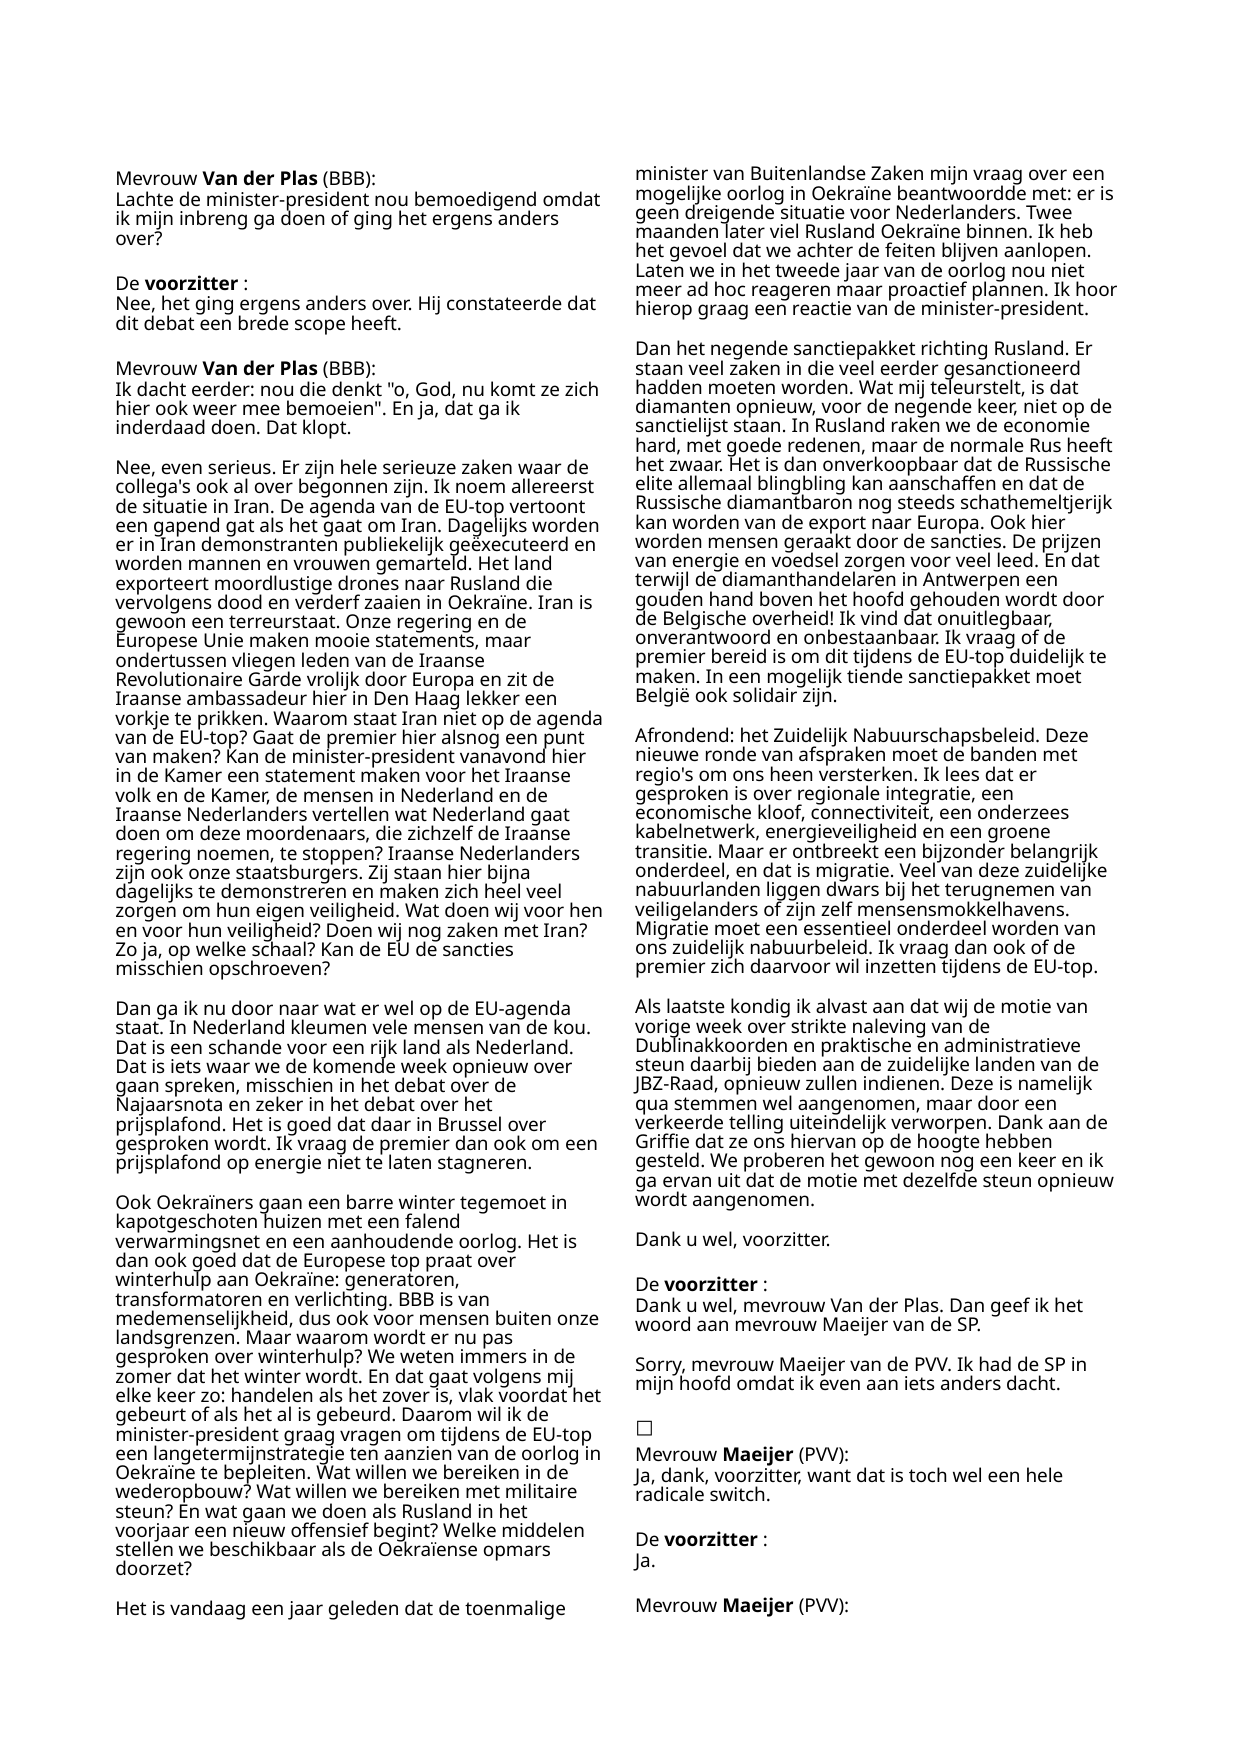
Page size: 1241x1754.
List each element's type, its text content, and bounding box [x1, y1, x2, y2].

text Als laatste kondig ik alvast aan dat wij de motie van vorige week over strikte naleving van de Dublinakkoorden en praktische en administratieve steun daarbij bieden aan de zuidelijke landen van de JBZ-Raad, opnieuw zullen indienen. Deze is namelijk qua stemmen wel aangenomen, maar door een verkeerde telling uiteindelijk verworpen. Dank aan de Griffie dat ze ons hiervan op de hoogte hebben gesteld. We proberen het gewoon nog een keer en ik ga ervan uit dat de motie met dezelfde steun opnieuw wordt aangenomen. [635, 998, 1125, 1210]
text De voorzitter : [635, 1526, 1125, 1552]
text Mevrouw Van der Plas (BBB): [115, 355, 605, 381]
text ⬜ [635, 1416, 1125, 1441]
text Ja, dank, voorzitter, want dat is toch wel een hele radicale switch. [635, 1467, 1125, 1506]
text Dan het negende sanctiepakket richting Rusland. Er staan veel zaken in die veel eerder gesanctioneerd hadden moeten worden. Wat mij teleurstelt, is dat diamanten opnieuw, voor de negende keer, niet op de sanctielijst staan. In Rusland raken we de economie hard, met goede redenen, maar de normale Rus heeft het zwaar. Het is dan onverkoopbaar dat de Russische elite allemaal blingbling kan aanschaffen en dat de Russische diamantbaron nog steeds schathemeltjerijk kan worden van de export naar Europa. Ook hier worden mensen geraakt door de sancties. De prijzen van energie en voedsel zorgen voor veel leed. En dat terwijl de diamanthandelaren in Antwerpen een gouden hand boven het hoofd gehouden wordt door de Belgische overheid! Ik vind dat onuitlegbaar, onverantwoord en onbestaanbaar. Ik vraag of de premier bereid is om dit tijdens de EU-top duidelijk te maken. In een mogelijk tiende sanctiepakket moet België ook solidair zijn. [635, 340, 1125, 706]
text Ik dacht eerder: nou die denkt "o, God, nu komt ze zich hier ook weer mee bemoeien". En ja, dat ga ik inderdaad doen. Dat klopt. [115, 381, 605, 438]
text Sorry, mevrouw Maeijer van de PVV. Ik had de SP in mijn hoofd omdat ik even aan iets anders dacht. [635, 1356, 1125, 1395]
text Dan ga ik nu door naar wat er wel op de EU-agenda staat. In Nederland kleumen vele mensen van de kou. Dat is een schande voor een rijk land als Nederland. Dat is iets waar we de komende week opnieuw over gaan spreken, misschien in het debat over de Najaarsnota en zeker in het debat over het prijsplafond. Het is goed dat daar in Brussel over gesproken wordt. Ik vraag de premier dan ook om een prijsplafond op energie niet te laten stagneren. [115, 1000, 605, 1173]
text Nee, het ging ergens anders over. Hij constateerde dat dit debat een brede scope heeft. [115, 295, 605, 334]
text Dank u wel, mevrouw Van der Plas. Dan geef ik het woord aan mevrouw Maeijer van de SP. [635, 1297, 1125, 1335]
text Afrondend: het Zuidelijk Nabuurschapsbeleid. Deze nieuwe ronde van afspraken moet de banden met regio's om ons heen versterken. Ik lees dat er gesproken is over regionale integratie, een economische kloof, connectiviteit, een onderzees kabelnetwerk, energieveiligheid en een groene transitie. Maar er ontbreekt een bijzonder belangrijk onderdeel, en dat is migratie. Veel van deze zuidelijke nabuurlanden liggen dwars bij het terugnemen van veiligelanders of zijn zelf mensensmokkelhavens. Migratie moet een essentieel onderdeel worden van ons zuidelijk nabuurbeleid. Ik vraag dan ook of de premier zich daarvoor wil inzetten tijdens de EU-top. [635, 727, 1125, 978]
text Ook Oekraïners gaan een barre winter tegemoet in kapotgeschoten huizen met een falend verwarmingsnet en een aanhoudende oorlog. Het is dan ook goed dat de Europese top praat over winterhulp aan Oekraïne: generatoren, transformatoren en verlichting. BBB is van medemenselijkheid, dus ook voor mensen buiten onze landsgrenzen. Maar waarom wordt er nu pas gesproken over winterhulp? We weten immers in de zomer dat het winter wordt. En dat gaat volgens mij elke keer zo: handelen als het zover is, vlak voordat het gebeurt of als het al is gebeurd. Daarom wil ik de minister-president graag vragen om tijdens de EU-top een langetermijnstrategie ten aanzien van de oorlog in Oekraïne te bepleiten. Wat willen we bereiken in de wederopbouw? Wat willen we bereiken met militaire steun? En wat gaan we doen als Rusland in het voorjaar een nieuw offensief begint? Welke middelen stellen we beschikbaar als de Oekraïense opmars doorzet? [115, 1194, 605, 1580]
text Mevrouw Van der Plas (BBB): [115, 165, 605, 191]
text Dank u wel, voorzitter. [635, 1231, 1125, 1250]
text De voorzitter : [115, 270, 605, 295]
text Nee, even serieus. Er zijn hele serieuze zaken waar de collega's ook al over begonnen zijn. Ik noem allereerst de situatie in Iran. De agenda van de EU-top vertoont een gapend gat als het gaat om Iran. Dagelijks worden er in Iran demonstranten publiekelijk geëxecuteerd en worden mannen en vrouwen gemarteld. Het land exporteert moordlustige drones naar Rusland die vervolgens dood en verderf zaaien in Oekraïne. Iran is gewoon een terreurstaat. Onze regering en de Europese Unie maken mooie statements, maar ondertussen vliegen leden van de Iraanse Revolutionaire Garde vrolijk door Europa en zit de Iraanse ambassadeur hier in Den Haag lekker een vorkje te prikken. Waarom staat Iran niet op de agenda van de EU-top? Gaat de premier hier alsnog een punt van maken? Kan de minister-president vanavond hier in de Kamer een statement maken voor het Iraanse volk en de Kamer, de mensen in Nederland en de Iraanse Nederlanders vertellen wat Nederland gaat doen om deze moordenaars, die zichzelf de Iraanse regering noemen, te stoppen? Iraanse Nederlanders zijn ook onze staatsburgers. Zij staan hier bijna dagelijks te demonstreren en maken zich heel veel zorgen om hun eigen veiligheid. Wat doen wij voor hen en voor hun veiligheid? Doen wij nog zaken met Iran? Zo ja, op welke schaal? Kan de EU de sancties misschien opschroeven? [115, 459, 605, 979]
text Mevrouw Maeijer (PVV): [635, 1592, 1125, 1618]
text De voorzitter : [635, 1271, 1125, 1297]
text Lachte de minister-president nou bemoedigend omdat ik mijn inbreng ga doen of ging het ergens anders over? [115, 191, 605, 249]
text minister van Buitenlandse Zaken mijn vraag over een mogelijke oorlog in Oekraïne beantwoordde met: er is geen dreigende situatie voor Nederlanders. Twee maanden later viel Rusland Oekraïne binnen. Ik heb het gevoel dat we achter de feiten blijven aanlopen. Laten we in het tweede jaar van de oorlog nou niet meer ad hoc reageren maar proactief plannen. Ik hoor hierop graag een reactie van de minister-president. [635, 165, 1125, 319]
text Mevrouw Maeijer (PVV): [635, 1441, 1125, 1467]
text Het is vandaag een jaar geleden dat de toenmalige [115, 1600, 605, 1620]
text Ja. [635, 1552, 1125, 1571]
